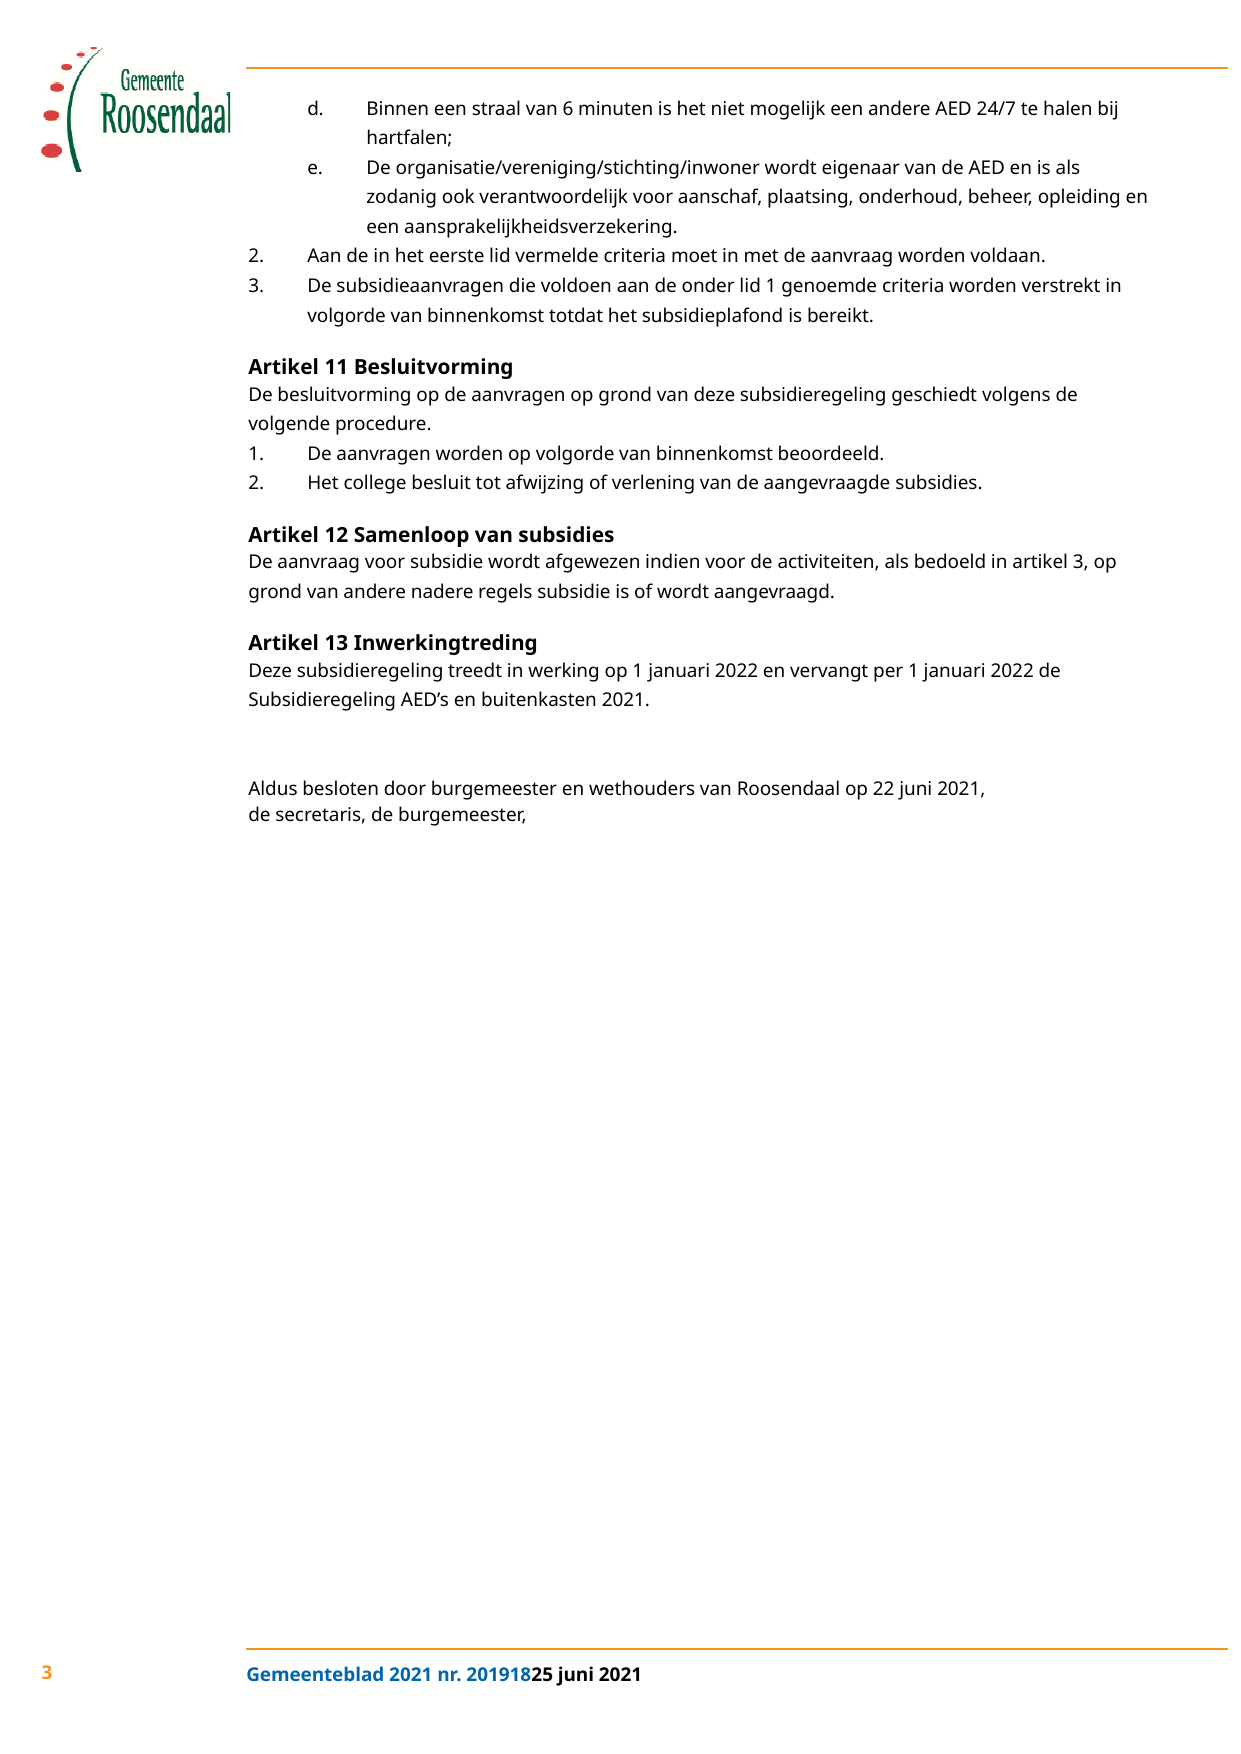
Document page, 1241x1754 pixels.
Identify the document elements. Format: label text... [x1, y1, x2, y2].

text Artikel 13 Inwerkingtreding [248, 628, 1152, 657]
text De aanvraag voor subsidie wordt afgewezen indien voor de activiteiten, als bedoeld in artikel 3, op grond van andere nadere regels subsidie is of wordt aangevraagd. [248, 548, 1152, 604]
text De besluitvorming op de aanvragen op grond van deze subsidieregeling geschiedt volgens de volgende procedure. [248, 381, 1152, 436]
list De organisatie/vereniging/stichting/inwoner wordt eigenaar van de AED en is als zodanig ook verantwoordelijk voor aanschaf, plaatsing, onderhoud, beheer, opleiding en een aansprakelijkheidsverzekering. [307, 154, 1152, 239]
list Binnen een straal van 6 minuten is het niet mogelijk een andere AED 24/7 te halen bij hartfalen; [307, 95, 1152, 150]
list De subsidieaanvragen die voldoen aan de onder lid 1 genoemde criteria worden verstrekt in volgorde van binnenkomst totdat het subsidieplafond is bereikt. [248, 272, 1152, 328]
text de secretaris, de burgemeester, [248, 801, 1152, 827]
text Deze subsidieregeling treedt in werking op 1 januari 2022 en vervangt per 1 januari 2022 de Subsidieregeling AED’s en buitenkasten 2021. [248, 657, 1152, 712]
list Het college besluit tot afwijzing of verlening van de aangevraagde subsidies. [248, 469, 1152, 495]
picture [41, 47, 231, 172]
list Aan de in het eerste lid vermelde criteria moet in met de aanvraag worden voldaan. [248, 243, 1152, 268]
text Artikel 11 Besluitvorming [248, 352, 1152, 381]
text Aldus besloten door burgemeester en wethouders van Roosendaal op 22 juni 2021, [248, 775, 1152, 801]
text Artikel 12 Samenloop van subsidies [248, 520, 1152, 548]
list De aanvragen worden op volgorde van binnenkomst beoordeeld. [248, 440, 1152, 466]
